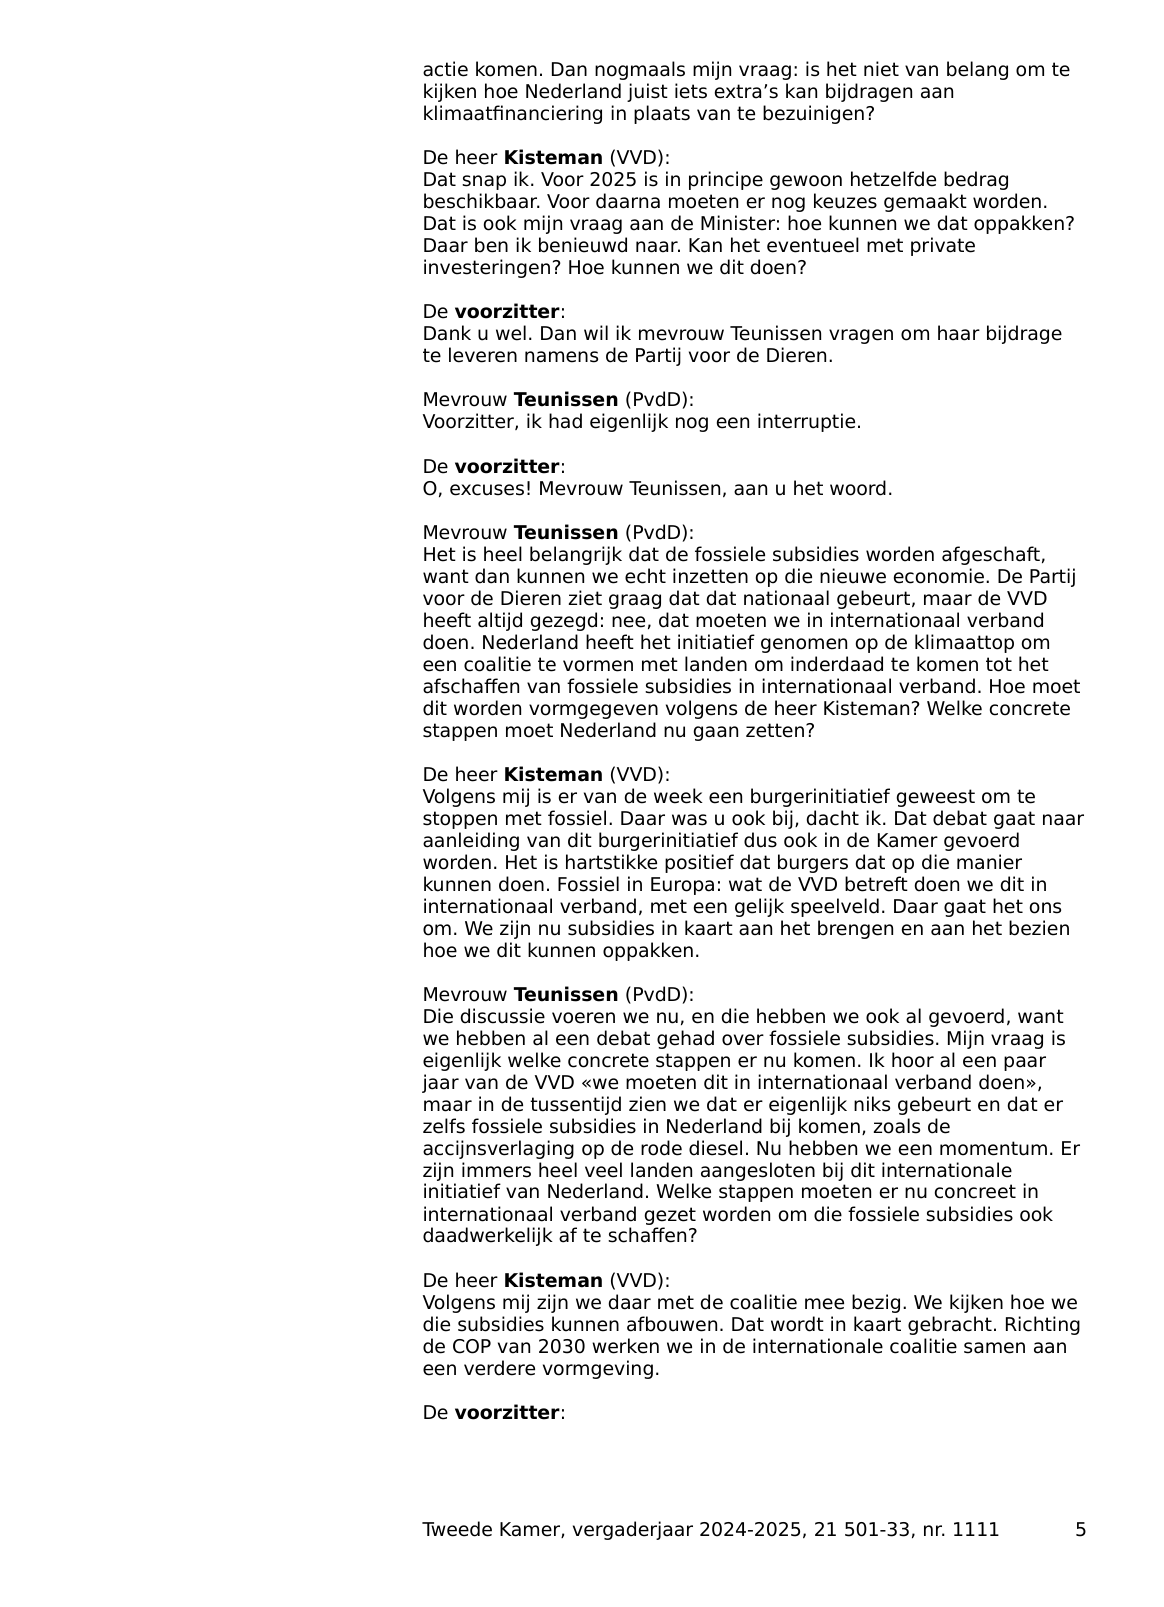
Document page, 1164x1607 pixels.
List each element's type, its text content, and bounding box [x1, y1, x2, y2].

text Dank u wel. Dan wil ik mevrouw Teunissen vragen om haar bijdrage te leveren namens de Partij voor de Dieren. [422, 323, 1087, 367]
text De voorzitter: [422, 301, 1087, 323]
text Mevrouw Teunissen (PvdD): [422, 389, 1087, 411]
text Volgens mij is er van de week een burgerinitiatief geweest om te stoppen met fossiel. Daar was u ook bij, dacht ik. Dat debat gaat naar aanleiding van dit burgerinitiatief dus ook in de Kamer gevoerd worden. Het is hartstikke positief dat burgers dat op die manier kunnen doen. Fossiel in Europa: wat de VVD betreft doen we dit in internationaal verband, met een gelijk speelveld. Daar gaat het ons om. We zijn nu subsidies in kaart aan het brengen en aan het bezien hoe we dit kunnen oppakken. [422, 786, 1087, 961]
text Voorzitter, ik had eigenlijk nog een interruptie. [422, 411, 1087, 433]
text actie komen. Dan nogmaals mijn vraag: is het niet van belang om te kijken hoe Nederland juist iets extra’s kan bijdragen aan klimaatfinanciering in plaats van te bezuinigen? [422, 59, 1087, 125]
text De heer Kisteman (VVD): [422, 147, 1087, 169]
text O, excuses! Mevrouw Teunissen, aan u het woord. [422, 477, 1087, 499]
text Dat snap ik. Voor 2025 is in principe gewoon hetzelfde bedrag beschikbaar. Voor daarna moeten er nog keuzes gemaakt worden. Dat is ook mijn vraag aan de Minister: hoe kunnen we dat oppakken? Daar ben ik benieuwd naar. Kan het eventueel met private investeringen? Hoe kunnen we dit doen? [422, 169, 1087, 279]
text Het is heel belangrijk dat de fossiele subsidies worden afgeschaft, want dan kunnen we echt inzetten op die nieuwe economie. De Partij voor de Dieren ziet graag dat dat nationaal gebeurt, maar de VVD heeft altijd gezegd: nee, dat moeten we in internationaal verband doen. Nederland heeft het initiatief genomen op de klimaattop om een coalitie te vormen met landen om inderdaad te komen tot het afschaffen van fossiele subsidies in internationaal verband. Hoe moet dit worden vormgegeven volgens de heer Kisteman? Welke concrete stappen moet Nederland nu gaan zetten? [422, 544, 1087, 741]
text Die discussie voeren we nu, en die hebben we ook al gevoerd, want we hebben al een debat gehad over fossiele subsidies. Mijn vraag is eigenlijk welke concrete stappen er nu komen. Ik hoor al een paar jaar van de VVD «we moeten dit in internationaal verband doen», maar in de tussentijd zien we dat er eigenlijk niks gebeurt en dat er zelfs fossiele subsidies in Nederland bij komen, zoals de accijnsverlaging op de rode diesel. Nu hebben we een momentum. Er zijn immers heel veel landen aangesloten bij dit internationale initiatief van Nederland. Welke stappen moeten er nu concreet in internationaal verband gezet worden om die fossiele subsidies ook daadwerkelijk af te schaffen? [422, 1006, 1087, 1247]
text De voorzitter: [422, 456, 1087, 477]
text De heer Kisteman (VVD): [422, 1269, 1087, 1292]
text De voorzitter: [422, 1402, 1087, 1424]
text De heer Kisteman (VVD): [422, 764, 1087, 786]
text Mevrouw Teunissen (PvdD): [422, 522, 1087, 544]
text Mevrouw Teunissen (PvdD): [422, 984, 1087, 1006]
text Volgens mij zijn we daar met de coalitie mee bezig. We kijken hoe we die subsidies kunnen afbouwen. Dat wordt in kaart gebracht. Richting de COP van 2030 werken we in de internationale coalitie samen aan een verdere vormgeving. [422, 1292, 1087, 1379]
